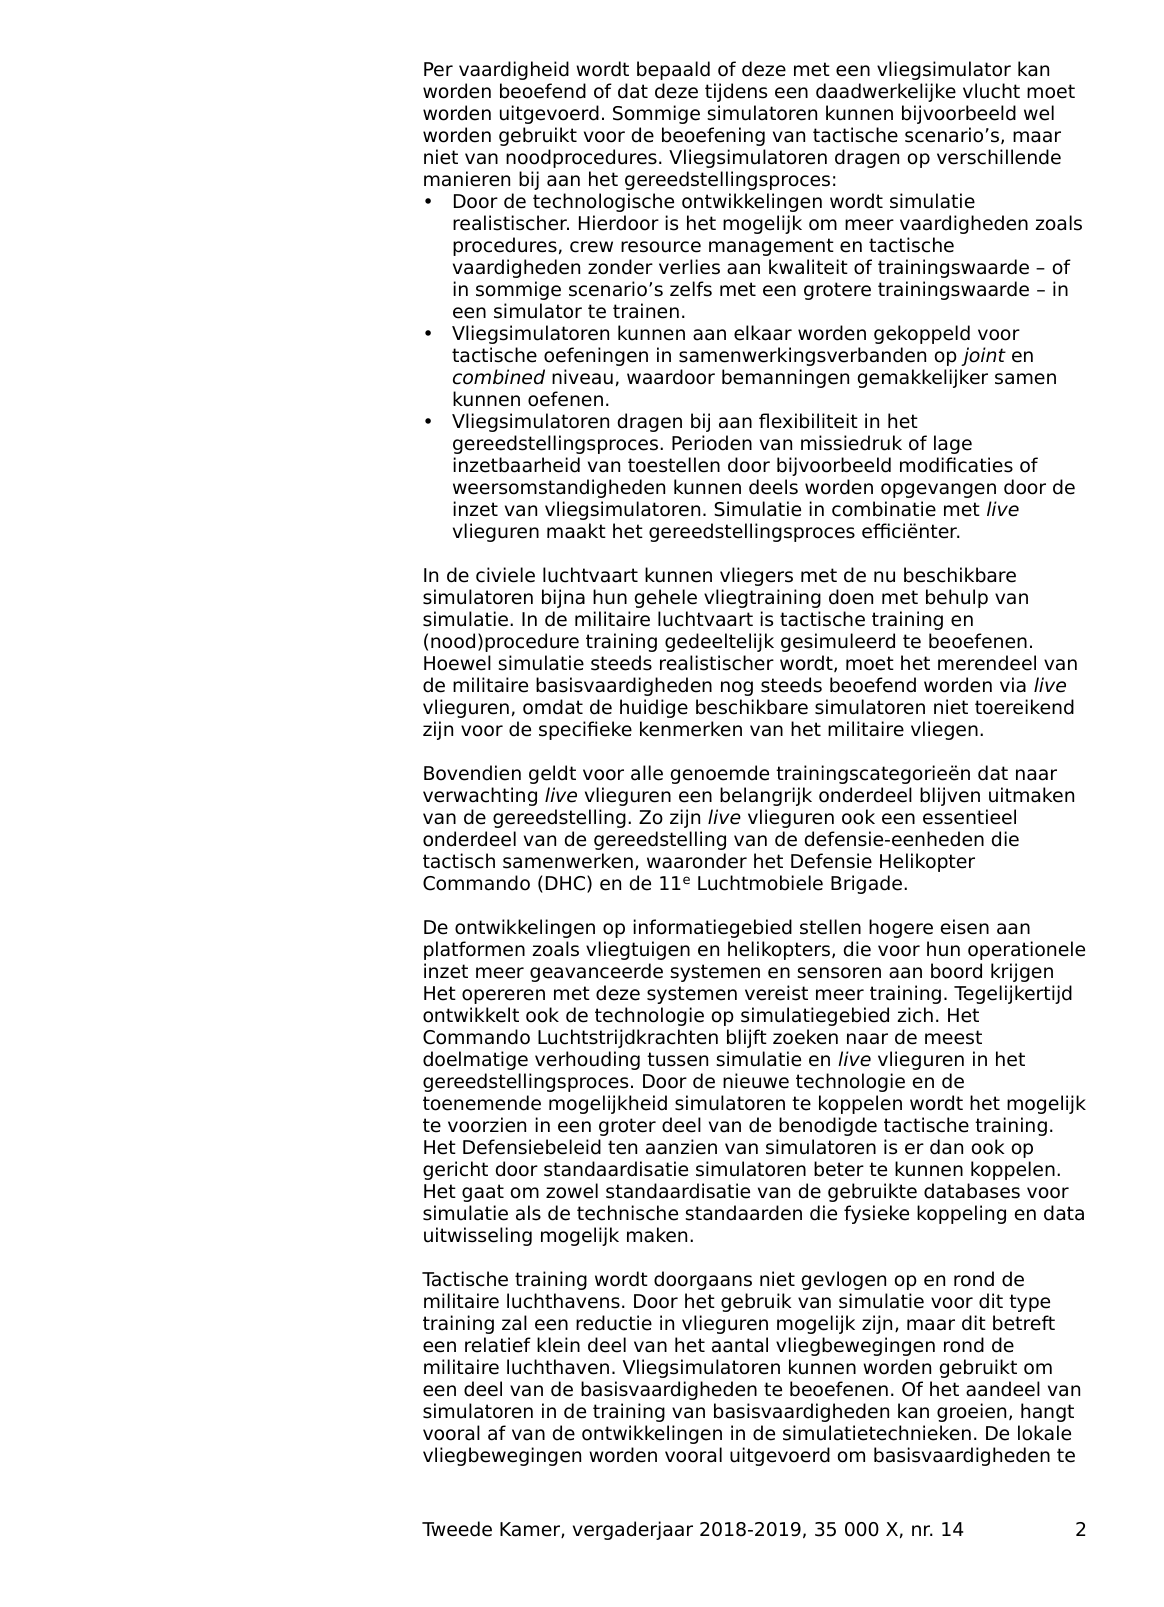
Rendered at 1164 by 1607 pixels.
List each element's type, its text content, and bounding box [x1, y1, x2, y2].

text • Vliegsimulatoren dragen bij aan flexibiliteit in het gereedstellingsproces. Perioden van missiedruk of lage inzetbaarheid van toestellen door bijvoorbeeld modificaties of weersomstandigheden kunnen deels worden opgevangen door de inzet van vliegsimulatoren. Simulatie in combinatie met live vlieguren maakt het gereedstellingsproces efficiënter. [422, 411, 1087, 543]
text • Vliegsimulatoren kunnen aan elkaar worden gekoppeld voor tactische oefeningen in samenwerkingsverbanden op joint en combined niveau, waardoor bemanningen gemakkelijker samen kunnen oefenen. [422, 323, 1087, 411]
text Bovendien geldt voor alle genoemde trainingscategorieën dat naar verwachting live vlieguren een belangrijk onderdeel blijven uitmaken van de gereedstelling. Zo zijn live vlieguren ook een essentieel onderdeel van de gereedstelling van de defensie-eenheden die tactisch samenwerken, waaronder het Defensie Helikopter Commando (DHC) en de 11e Luchtmobiele Brigade. [422, 763, 1087, 895]
text Tactische training wordt doorgaans niet gevlogen op en rond de militaire luchthavens. Door het gebruik van simulatie voor dit type training zal een reductie in vlieguren mogelijk zijn, maar dit betreft een relatief klein deel van het aantal vliegbewegingen rond de militaire luchthaven. Vliegsimulatoren kunnen worden gebruikt om een deel van de basisvaardigheden te beoefenen. Of het aandeel van simulatoren in de training van basisvaardigheden kan groeien, hangt vooral af van de ontwikkelingen in de simulatietechnieken. De lokale vliegbewegingen worden vooral uitgevoerd om basisvaardigheden te [422, 1269, 1087, 1467]
text In de civiele luchtvaart kunnen vliegers met de nu beschikbare simulatoren bijna hun gehele vliegtraining doen met behulp van simulatie. In de militaire luchtvaart is tactische training en (nood)procedure training gedeeltelijk gesimuleerd te beoefenen. Hoewel simulatie steeds realistischer wordt, moet het merendeel van de militaire basisvaardigheden nog steeds beoefend worden via live vlieguren, omdat de huidige beschikbare simulatoren niet toereikend zijn voor de specifieke kenmerken van het militaire vliegen. [422, 565, 1087, 741]
text Per vaardigheid wordt bepaald of deze met een vliegsimulator kan worden beoefend of dat deze tijdens een daadwerkelijke vlucht moet worden uitgevoerd. Sommige simulatoren kunnen bijvoorbeeld wel worden gebruikt voor de beoefening van tactische scenario’s, maar niet van noodprocedures. Vliegsimulatoren dragen op verschillende manieren bij aan het gereedstellingsproces: [422, 59, 1087, 191]
text • Door de technologische ontwikkelingen wordt simulatie realistischer. Hierdoor is het mogelijk om meer vaardigheden zoals procedures, crew resource management en tactische vaardigheden zonder verlies aan kwaliteit of trainingswaarde – of in sommige scenario’s zelfs met een grotere trainingswaarde – in een simulator te trainen. [422, 191, 1087, 323]
text De ontwikkelingen op informatiegebied stellen hogere eisen aan platformen zoals vliegtuigen en helikopters, die voor hun operationele inzet meer geavanceerde systemen en sensoren aan boord krijgen Het opereren met deze systemen vereist meer training. Tegelijkertijd ontwikkelt ook de technologie op simulatiegebied zich. Het Commando Luchtstrijdkrachten blijft zoeken naar de meest doelmatige verhouding tussen simulatie en live vlieguren in het gereedstellingsproces. Door de nieuwe technologie en de toenemende mogelijkheid simulatoren te koppelen wordt het mogelijk te voorzien in een groter deel van de benodigde tactische training. Het Defensiebeleid ten aanzien van simulatoren is er dan ook op gericht door standaardisatie simulatoren beter te kunnen koppelen. Het gaat om zowel standaardisatie van de gebruikte databases voor simulatie als de technische standaarden die fysieke koppeling en data uitwisseling mogelijk maken. [422, 917, 1087, 1247]
